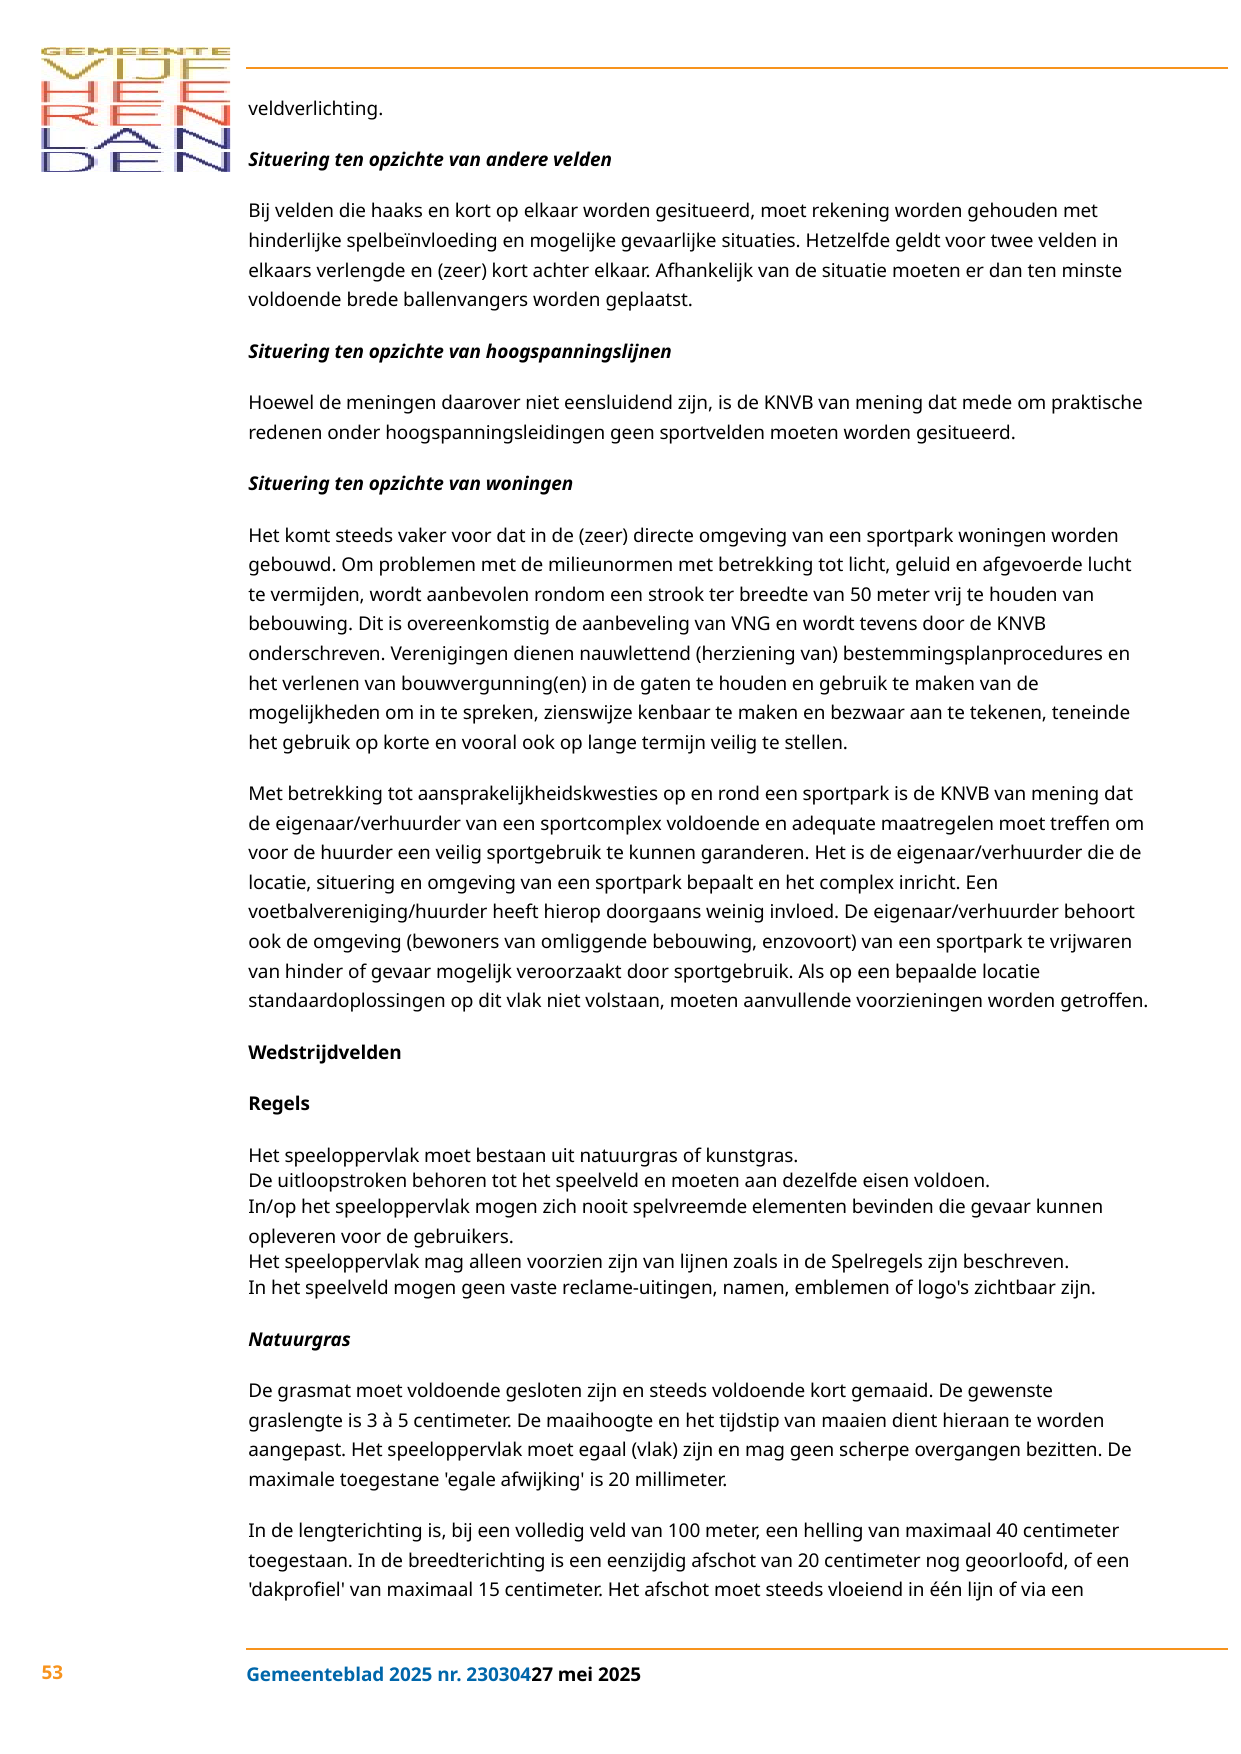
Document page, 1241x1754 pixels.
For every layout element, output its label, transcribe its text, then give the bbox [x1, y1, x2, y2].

table_cell [248, 312, 1152, 338]
table_cell In de lengterichting is, bij een volledig veld van 100 meter, een helling van maximaal 40 centimeter toegestaan. In de breedterichting is een eenzijdig afschot van 20 centimeter nog geoorloofd, of een 'dakprofiel' van maximaal 15 centimeter. Het afschot moet steeds vloeiend in één lijn of via een [248, 1518, 1152, 1602]
table_cell [248, 1065, 1152, 1090]
table_cell Situering ten opzichte van hoogspanningslijnen [248, 338, 1152, 364]
table_cell [248, 755, 1152, 780]
table_cell In het speelveld mogen geen vaste reclame-uitingen, namen, emblemen of logo's zichtbaar zijn. [248, 1274, 1152, 1300]
table_cell Hoewel de meningen daarover niet eensluidend zijn, is de KNVB van mening dat mede om praktische redenen onder hoogspanningsleidingen geen sportvelden moeten worden gesitueerd. [248, 389, 1152, 445]
table_cell [248, 1116, 1152, 1142]
table_cell Het komt steeds vaker voor dat in de (zeer) directe omgeving van een sportpark woningen worden gebouwd. Om problemen met de milieunormen met betrekking tot licht, geluid en afgevoerde lucht te vermijden, wordt aanbevolen rondom een strook ter breedte van 50 meter vrij te houden van bebouwing. Dit is overeenkomstig de aanbeveling van VNG en wordt tevens door de KNVB onderschreven. Verenigingen dienen nauwlettend (herziening van) bestemmingsplanprocedures en het verlenen van bouwvergunning(en) in de gaten te houden en gebruik te maken van de mogelijkheden om in te spreken, zienswijze kenbaar te maken en bezwaar aan te tekenen, teneinde het gebruik op korte en vooral ook op lange termijn veilig te stellen. [248, 522, 1152, 755]
table_cell Natuurgras [248, 1326, 1152, 1352]
table_cell [248, 496, 1152, 522]
table_cell Situering ten opzichte van andere velden [248, 146, 1152, 172]
table_cell De uitloopstroken behoren tot het speelveld en moeten aan dezelfde eisen voldoen. [248, 1168, 1152, 1193]
table_cell [248, 364, 1152, 389]
table_cell De grasmat moet voldoende gesloten zijn en steeds voldoende kort gemaaid. De gewenste graslengte is 3 à 5 centimeter. De maaihoogte en het tijdstip van maaien dient hieraan te worden aangepast. Het speeloppervlak moet egaal (vlak) zijn en mag geen scherpe overgangen bezitten. De maximale toegestane 'egale afwijking' is 20 millimeter. [248, 1377, 1152, 1492]
table_cell [248, 445, 1152, 470]
table_cell Het speeloppervlak mag alleen voorzien zijn van lijnen zoals in de Spelregels zijn beschreven. [248, 1249, 1152, 1274]
table_cell [248, 172, 1152, 198]
table_cell [248, 1352, 1152, 1377]
table_cell Regels [248, 1090, 1152, 1116]
table_cell Het speeloppervlak moet bestaan uit natuurgras of kunstgras. [248, 1142, 1152, 1168]
table_cell Met betrekking tot aansprakelijkheidskwesties op en rond een sportpark is de KNVB van mening dat de eigenaar/verhuurder van een sportcomplex voldoende en adequate maatregelen moet treffen om voor de huurder een veilig sportgebruik te kunnen garanderen. Het is de eigenaar/verhuurder die de locatie, situering en omgeving van een sportpark bepaalt en het complex inricht. Een voetbalvereniging/huurder heeft hierop doorgaans weinig invloed. De eigenaar/verhuurder behoort ook de omgeving (bewoners van omliggende bebouwing, enzovoort) van een sportpark te vrijwaren van hinder of gevaar mogelijk veroorzaakt door sportgebruik. Als op een bepaalde locatie standaardoplossingen op dit vlak niet volstaan, moeten aanvullende voorzieningen worden getroffen. [248, 780, 1152, 1013]
table_cell [248, 1492, 1152, 1517]
table_cell [248, 1013, 1152, 1039]
table_cell veldverlichting. [248, 95, 1152, 121]
table_cell [248, 121, 1152, 146]
table_cell In/op het speeloppervlak mogen zich nooit spelvreemde elementen bevinden die gevaar kunnen opleveren voor de gebruikers. [248, 1193, 1152, 1249]
picture [41, 47, 231, 172]
table_cell Wedstrijdvelden [248, 1039, 1152, 1065]
table_cell [248, 1300, 1152, 1326]
table_cell Situering ten opzichte van woningen [248, 470, 1152, 496]
table_cell Bij velden die haaks en kort op elkaar worden gesitueerd, moet rekening worden gehouden met hinderlijke spelbeïnvloeding en mogelijke gevaarlijke situaties. Hetzelfde geldt voor twee velden in elkaars verlengde en (zeer) kort achter elkaar. Afhankelijk van de situatie moeten er dan ten minste voldoende brede ballenvangers worden geplaatst. [248, 198, 1152, 312]
